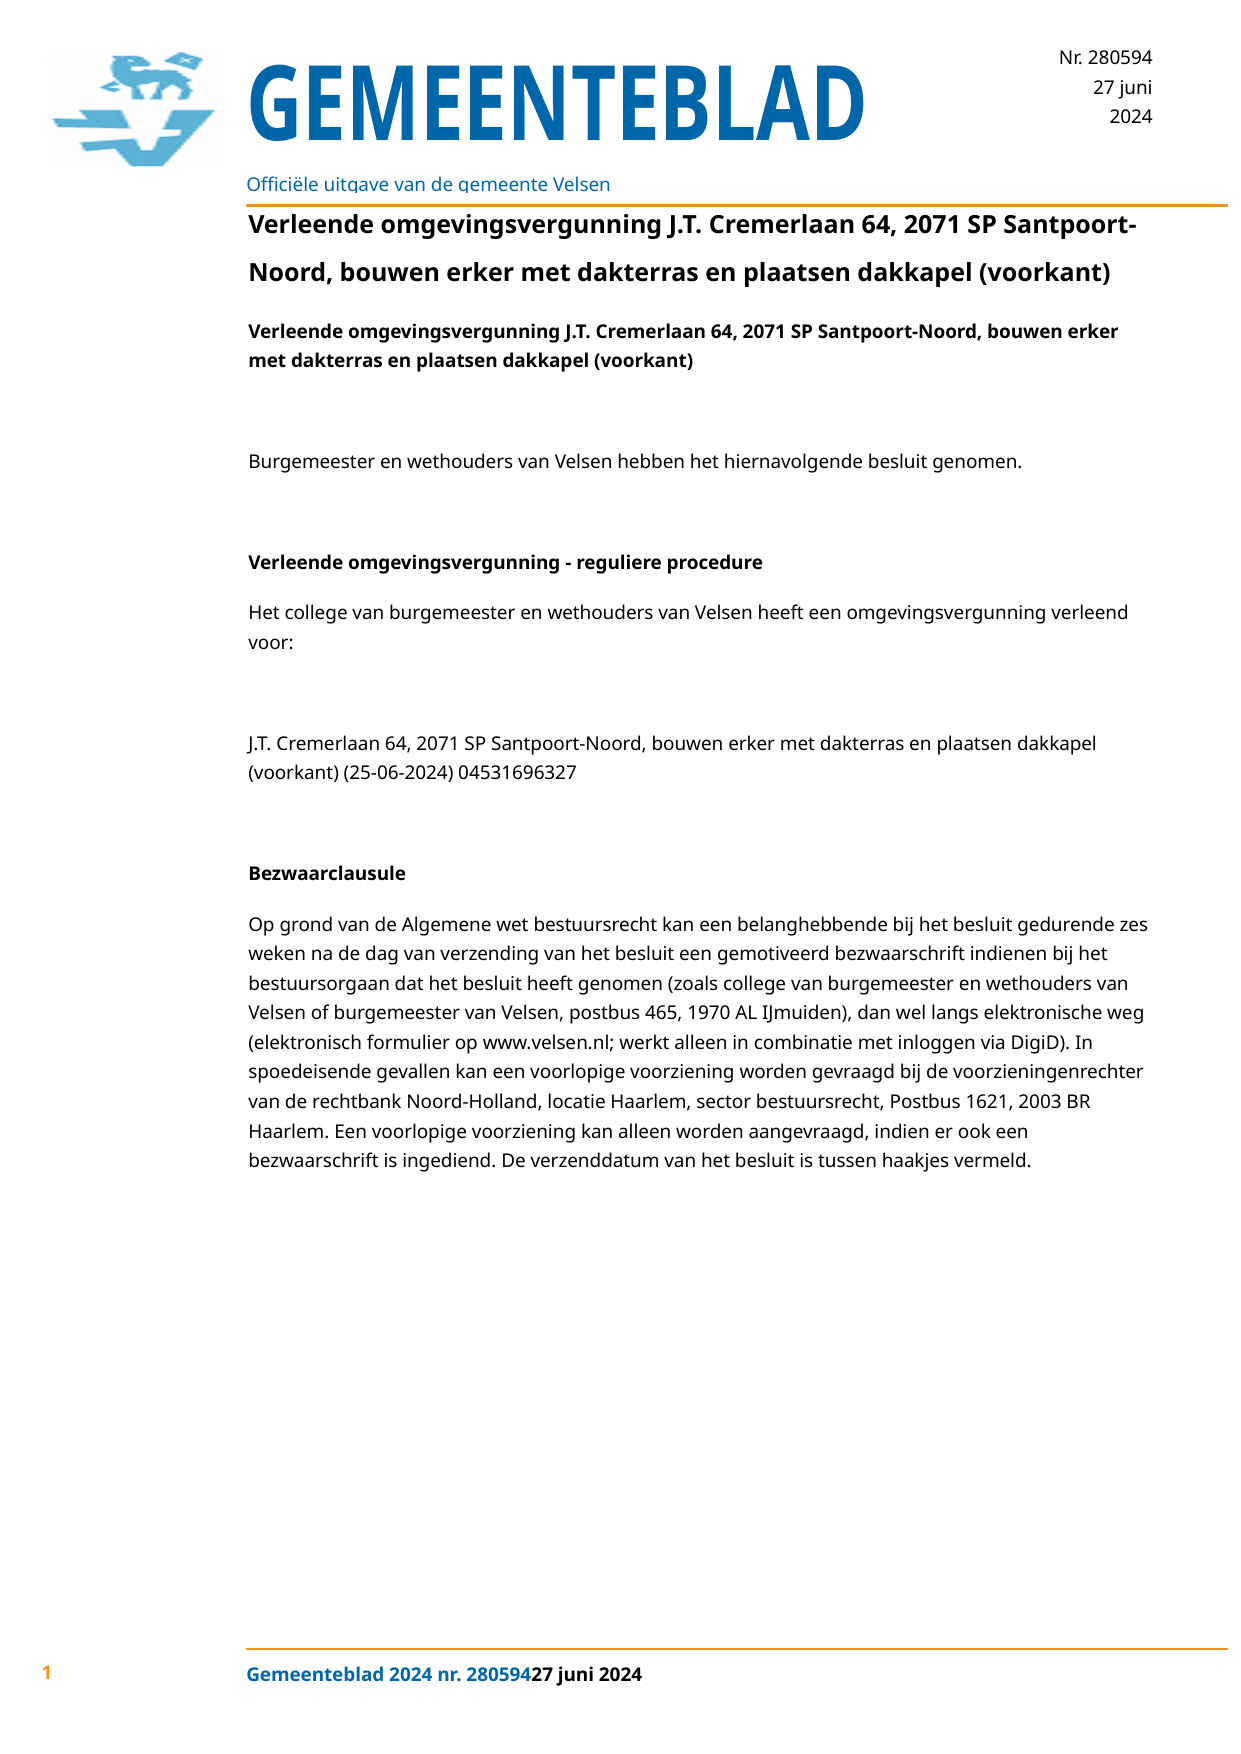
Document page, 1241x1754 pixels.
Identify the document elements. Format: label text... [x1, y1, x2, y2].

text Het college van burgemeester en wethouders van Velsen heeft een omgevingsvergunning verleend voor: [248, 599, 1152, 655]
text Verleende omgevingsvergunning J.T. Cremerlaan 64, 2071 SP Santpoort-Noord, bouwen erker met dakterras en plaatsen dakkapel (voorkant) [248, 318, 1152, 373]
text Burgemeester en wethouders van Velsen hebben het hiernavolgende besluit genomen. [248, 448, 1152, 474]
text Verleende omgevingsvergunning - reguliere procedure [248, 549, 1152, 575]
text Verleende omgevingsvergunning J.T. Cremerlaan 64, 2071 SP Santpoort-Noord, bouwen erker met dakterras en plaatsen dakkapel (voorkant) [248, 207, 1152, 288]
text J.T. Cremerlaan 64, 2071 SP Santpoort-Noord, bouwen erker met dakterras en plaatsen dakkapel (voorkant) (25-06-2024) 04531696327 [248, 730, 1152, 785]
text Bezwaarclausule [248, 860, 1152, 886]
picture [41, 47, 231, 172]
text Op grond van de Algemene wet bestuursrecht kan een belanghebbende bij het besluit gedurende zes weken na de dag van verzending van het besluit een gemotiveerd bezwaarschrift indienen bij het bestuursorgaan dat het besluit heeft genomen (zoals college van burgemeester en wethouders van Velsen of burgemeester van Velsen, postbus 465, 1970 AL IJmuiden), dan wel langs elektronische weg (elektronisch formulier op www.velsen.nl; werkt alleen in combinatie met inloggen via DigiD). In spoedeisende gevallen kan een voorlopige voorziening worden gevraagd bij de voorzieningenrechter van de rechtbank Noord-Holland, locatie Haarlem, sector bestuursrecht, Postbus 1621, 2003 BR Haarlem. Een voorlopige voorziening kan alleen worden aangevraagd, indien er ook een bezwaarschrift is ingediend. De verzenddatum van het besluit is tussen haakjes vermeld. [248, 911, 1152, 1173]
